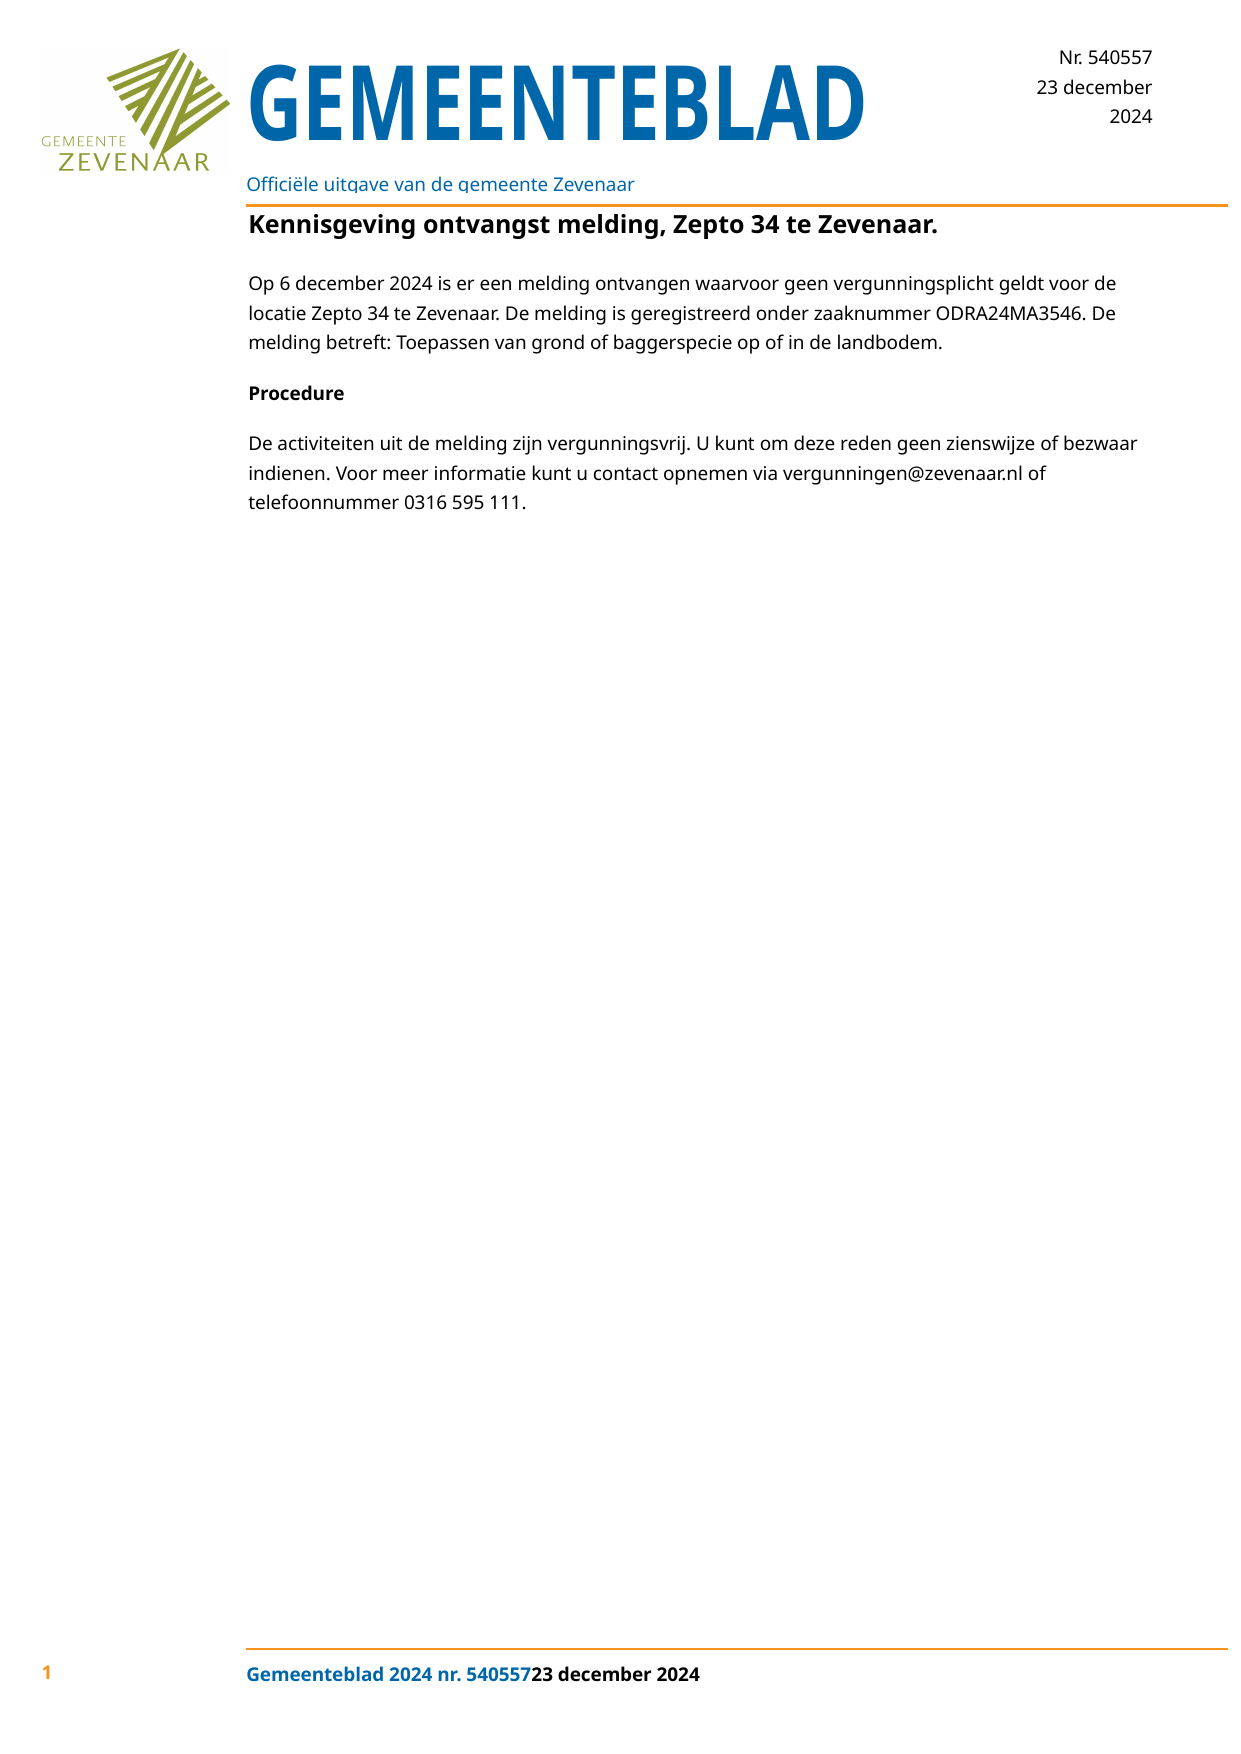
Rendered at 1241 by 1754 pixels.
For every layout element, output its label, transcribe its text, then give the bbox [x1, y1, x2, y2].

text Kennisgeving ontvangst melding, Zepto 34 te Zevenaar. [248, 207, 1152, 241]
text Op 6 december 2024 is er een melding ontvangen waarvoor geen vergunningsplicht geldt voor de locatie Zepto 34 te Zevenaar. De melding is geregistreerd onder zaaknummer ODRA24MA3546. De melding betreft: Toepassen van grond of baggerspecie op of in de landbodem. [248, 270, 1152, 355]
text Procedure [248, 380, 1152, 406]
text De activiteiten uit de melding zijn vergunningsvrij. U kunt om deze reden geen zienswijze of bezwaar indienen. Voor meer informatie kunt u contact opnemen via vergunningen@zevenaar.nl of telefoonnummer 0316 595 111. [248, 430, 1152, 515]
picture [41, 47, 231, 172]
